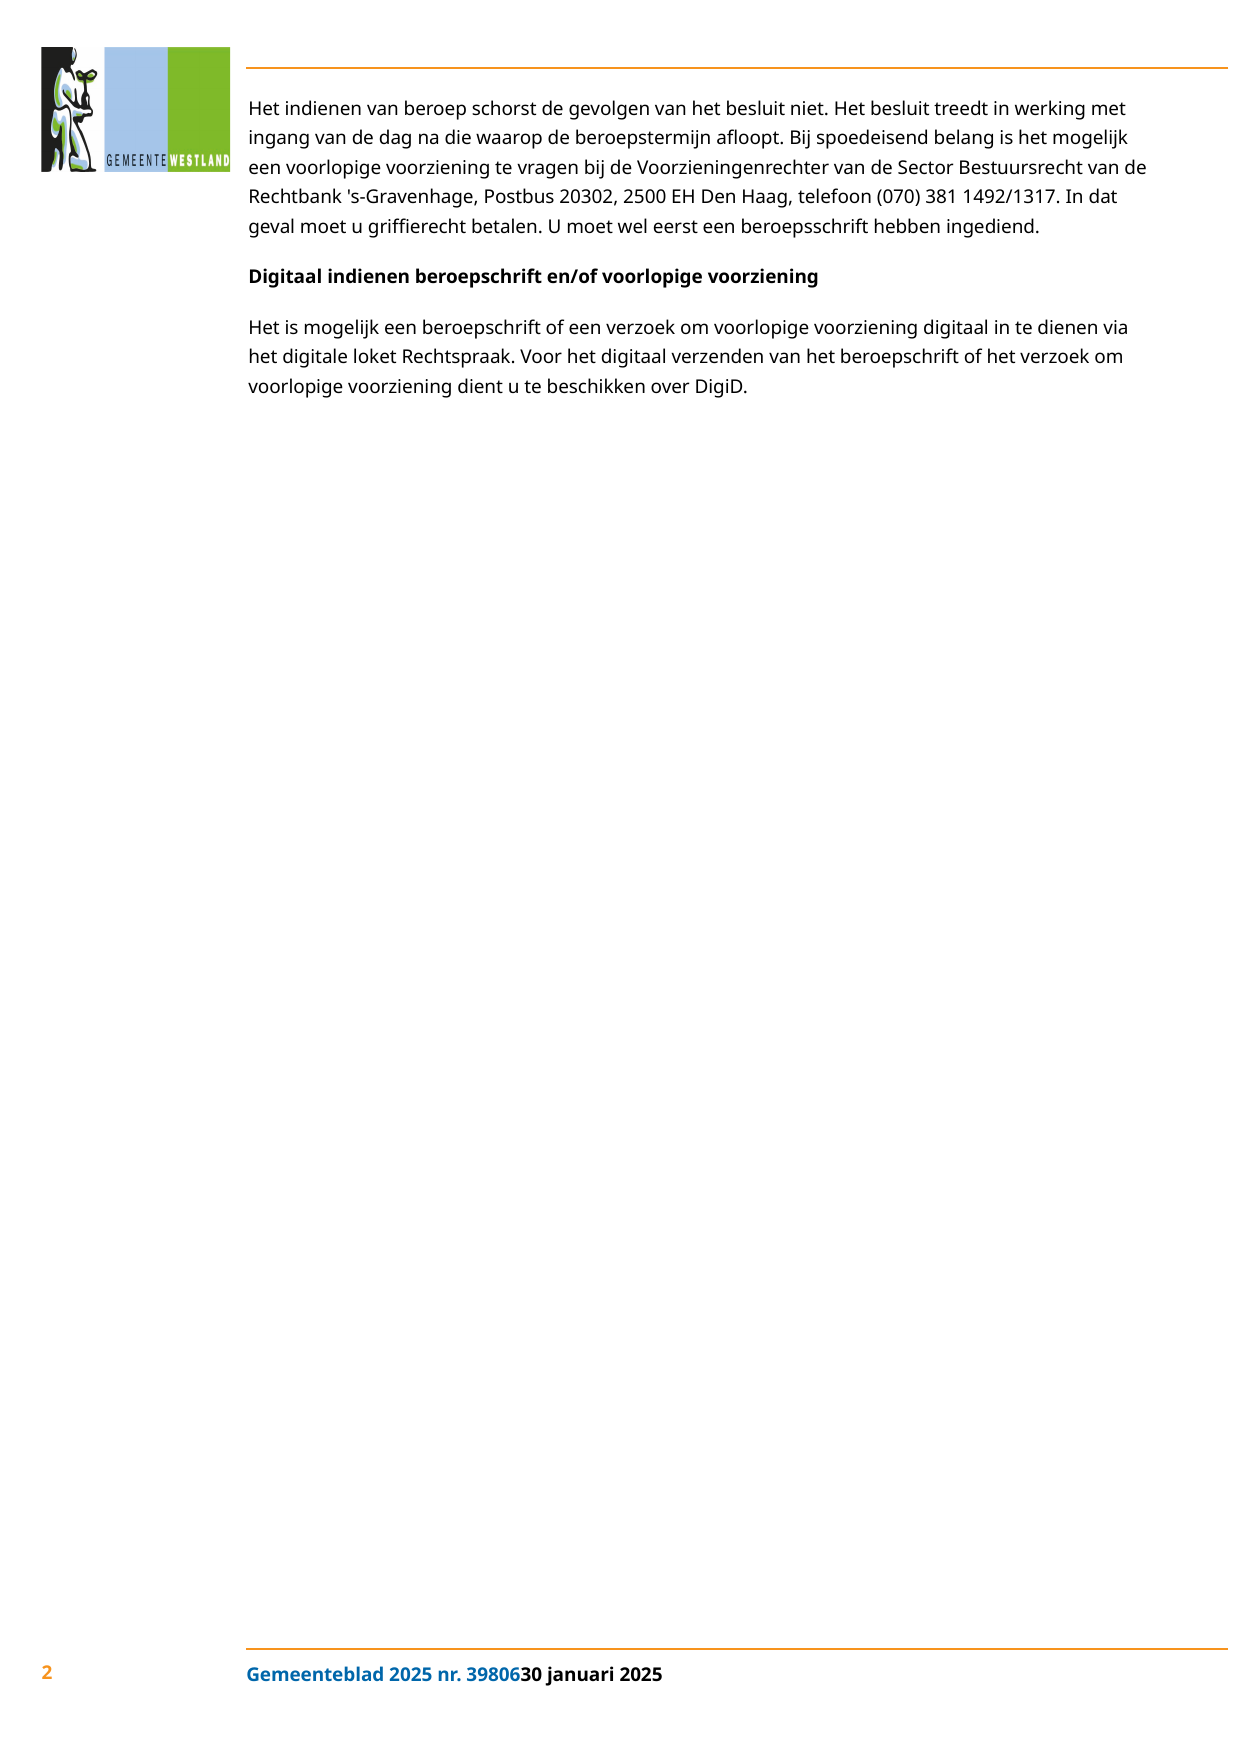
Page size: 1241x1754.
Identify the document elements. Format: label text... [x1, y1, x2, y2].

text Het is mogelijk een beroepschrift of een verzoek om voorlopige voorziening digitaal in te dienen via het digitale loket Rechtspraak. Voor het digitaal verzenden van het beroepschrift of het verzoek om voorlopige voorziening dient u te beschikken over DigiD. [248, 314, 1152, 399]
text Digitaal indienen beroepschrift en/of voorlopige voorziening [248, 263, 1152, 289]
picture [41, 47, 231, 172]
text Het indienen van beroep schorst de gevolgen van het besluit niet. Het besluit treedt in werking met ingang van de dag na die waarop de beroepstermijn afloopt. Bij spoedeisend belang is het mogelijk een voorlopige voorziening te vragen bij de Voorzieningenrechter van de Sector Bestuursrecht van de Rechtbank 's-Gravenhage, Postbus 20302, 2500 EH Den Haag, telefoon (070) 381 1492/1317. In dat geval moet u griffierecht betalen. U moet wel eerst een beroepsschrift hebben ingediend. [248, 95, 1152, 239]
